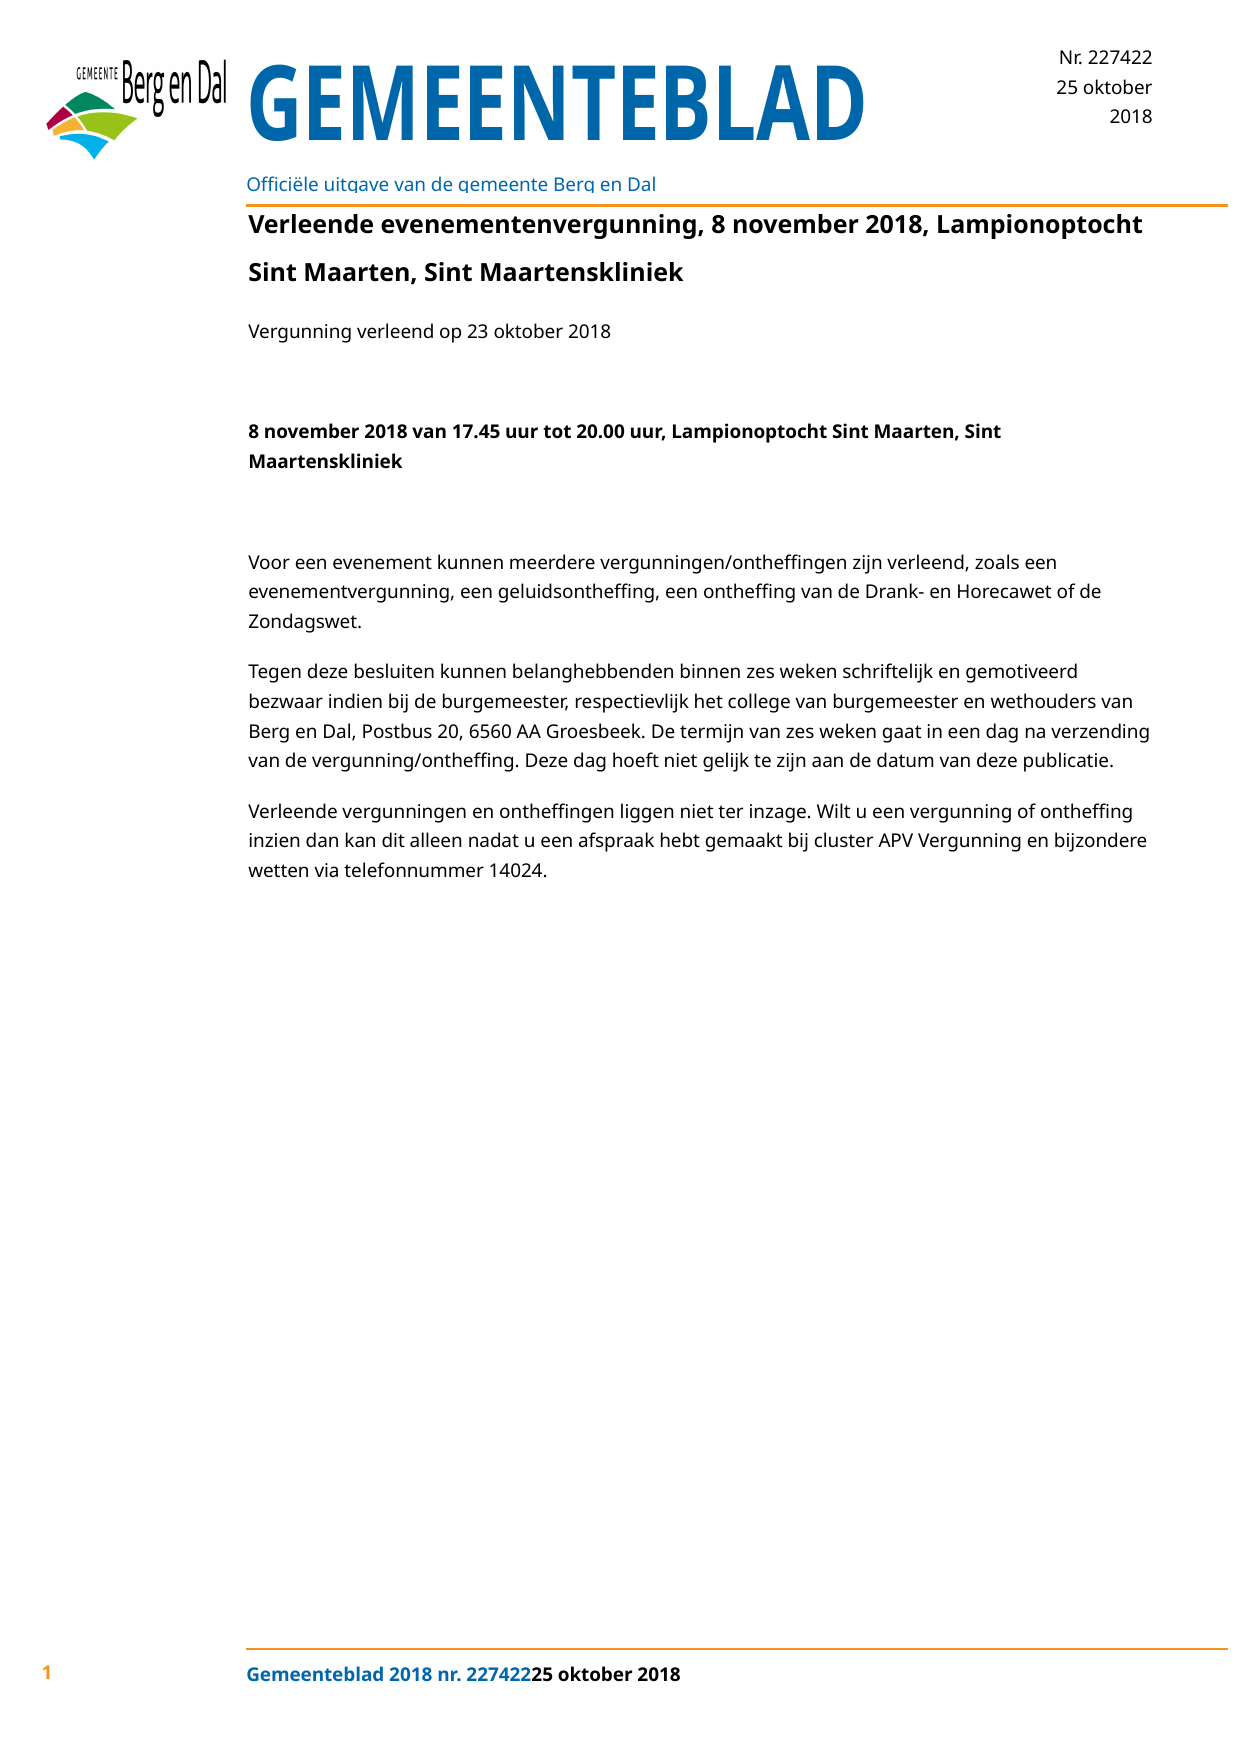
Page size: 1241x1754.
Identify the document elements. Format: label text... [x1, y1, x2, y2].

text Verleende vergunningen en ontheffingen liggen niet ter inzage. Wilt u een vergunning of ontheffing inzien dan kan dit alleen nadat u een afspraak hebt gemaakt bij cluster APV Vergunning en bijzondere wetten via telefonnummer 14024. [248, 798, 1152, 883]
text Verleende evenementenvergunning, 8 november 2018, Lampionoptocht Sint Maarten, Sint Maartenskliniek [248, 207, 1152, 288]
text Voor een evenement kunnen meerdere vergunningen/ontheffingen zijn verleend, zoals een evenementvergunning, een geluidsontheffing, een ontheffing van de Drank- en Horecawet of de Zondagswet. [248, 549, 1152, 634]
picture [41, 47, 231, 172]
text 8 november 2018 van 17.45 uur tot 20.00 uur, Lampionoptocht Sint Maarten, Sint Maartenskliniek [248, 419, 1152, 474]
text Tegen deze besluiten kunnen belanghebbenden binnen zes weken schriftelijk en gemotiveerd bezwaar indien bij de burgemeester, respectievlijk het college van burgemeester en wethouders van Berg en Dal, Postbus 20, 6560 AA Groesbeek. De termijn van zes weken gaat in een dag na verzending van de vergunning/ontheffing. Deze dag hoeft niet gelijk te zijn aan de datum van deze publicatie. [248, 659, 1152, 773]
text Vergunning verleend op 23 oktober 2018 [248, 318, 1152, 344]
